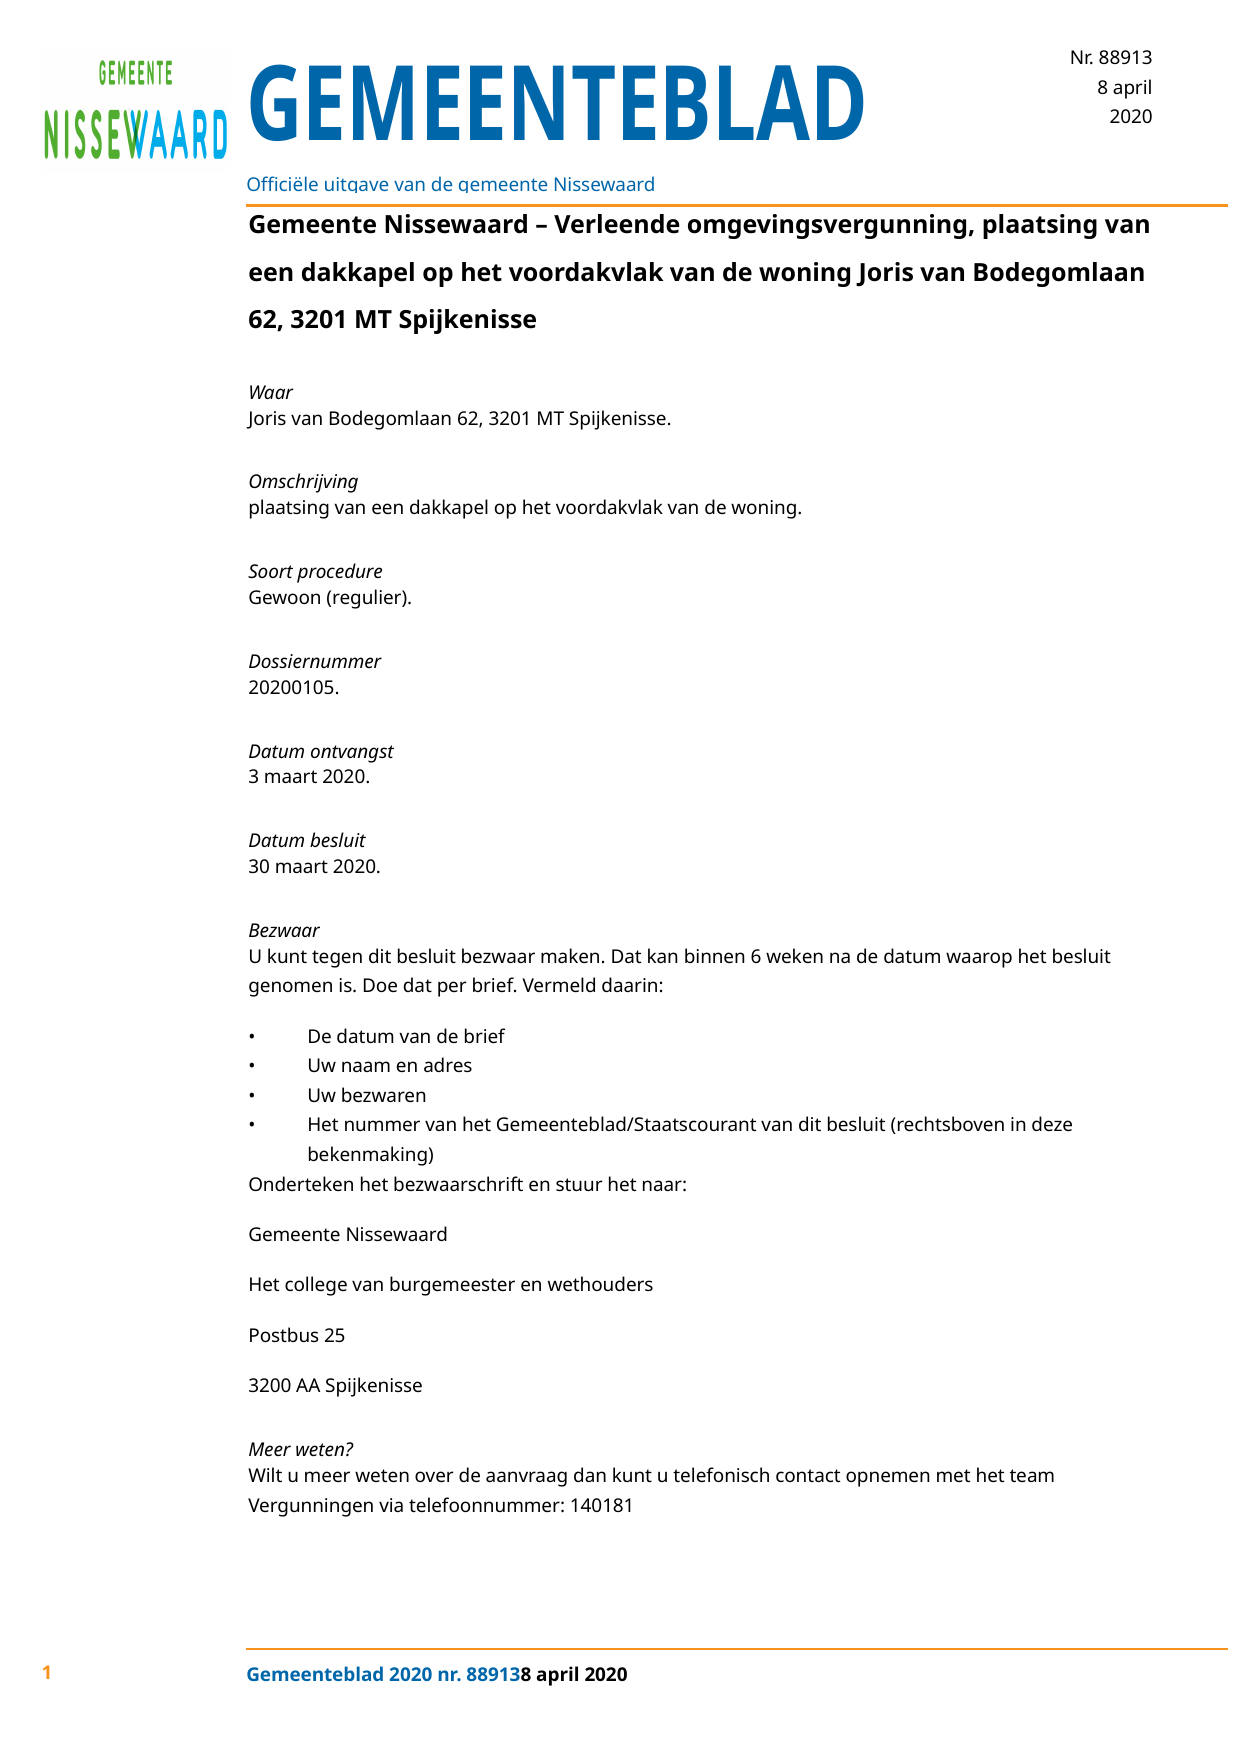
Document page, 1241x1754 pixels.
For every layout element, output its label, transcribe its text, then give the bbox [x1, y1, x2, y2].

text Bezwaar [248, 917, 1152, 943]
text Omschrijving [248, 469, 1152, 494]
text Het college van burgemeester en wethouders [248, 1272, 1152, 1297]
text Datum besluit [248, 827, 1152, 853]
text 30 maart 2020. [248, 853, 1152, 879]
picture [41, 47, 231, 172]
text plaatsing van een dakkapel op het voordakvlak van de woning. [248, 494, 1152, 520]
text Gemeente Nissewaard – Verleende omgevingsvergunning, plaatsing van een dakkapel op het voordakvlak van de woning Joris van Bodegomlaan 62, 3201 MT Spijkenisse [248, 207, 1152, 336]
text Meer weten? [248, 1436, 1152, 1462]
text Gemeente Nissewaard [248, 1221, 1152, 1247]
text 20200105. [248, 674, 1152, 699]
text Waar [248, 379, 1152, 405]
text Datum ontvangst [248, 738, 1152, 763]
text Onderteken het bezwaarschrift en stuur het naar: [248, 1171, 1152, 1197]
text Gewoon (regulier). [248, 584, 1152, 610]
text Wilt u meer weten over de aanvraag dan kunt u telefonisch contact opnemen met het team Vergunningen via telefoonnummer: 140181 [248, 1462, 1152, 1517]
text Postbus 25 [248, 1322, 1152, 1348]
text U kunt tegen dit besluit bezwaar maken. Dat kan binnen 6 weken na de datum waarop het besluit genomen is. Doe dat per brief. Vermeld daarin: [248, 943, 1152, 998]
text Joris van Bodegomlaan 62, 3201 MT Spijkenisse. [248, 405, 1152, 431]
text Dossiernummer [248, 648, 1152, 674]
list Het nummer van het Gemeenteblad/Staatscourant van dit besluit (rechtsboven in deze bekenmaking) [248, 1112, 1152, 1167]
text 3200 AA Spijkenisse [248, 1372, 1152, 1398]
list De datum van de brief [248, 1023, 1152, 1049]
text 3 maart 2020. [248, 763, 1152, 789]
text Soort procedure [248, 558, 1152, 584]
list Uw bezwaren [248, 1082, 1152, 1108]
list Uw naam en adres [248, 1052, 1152, 1078]
